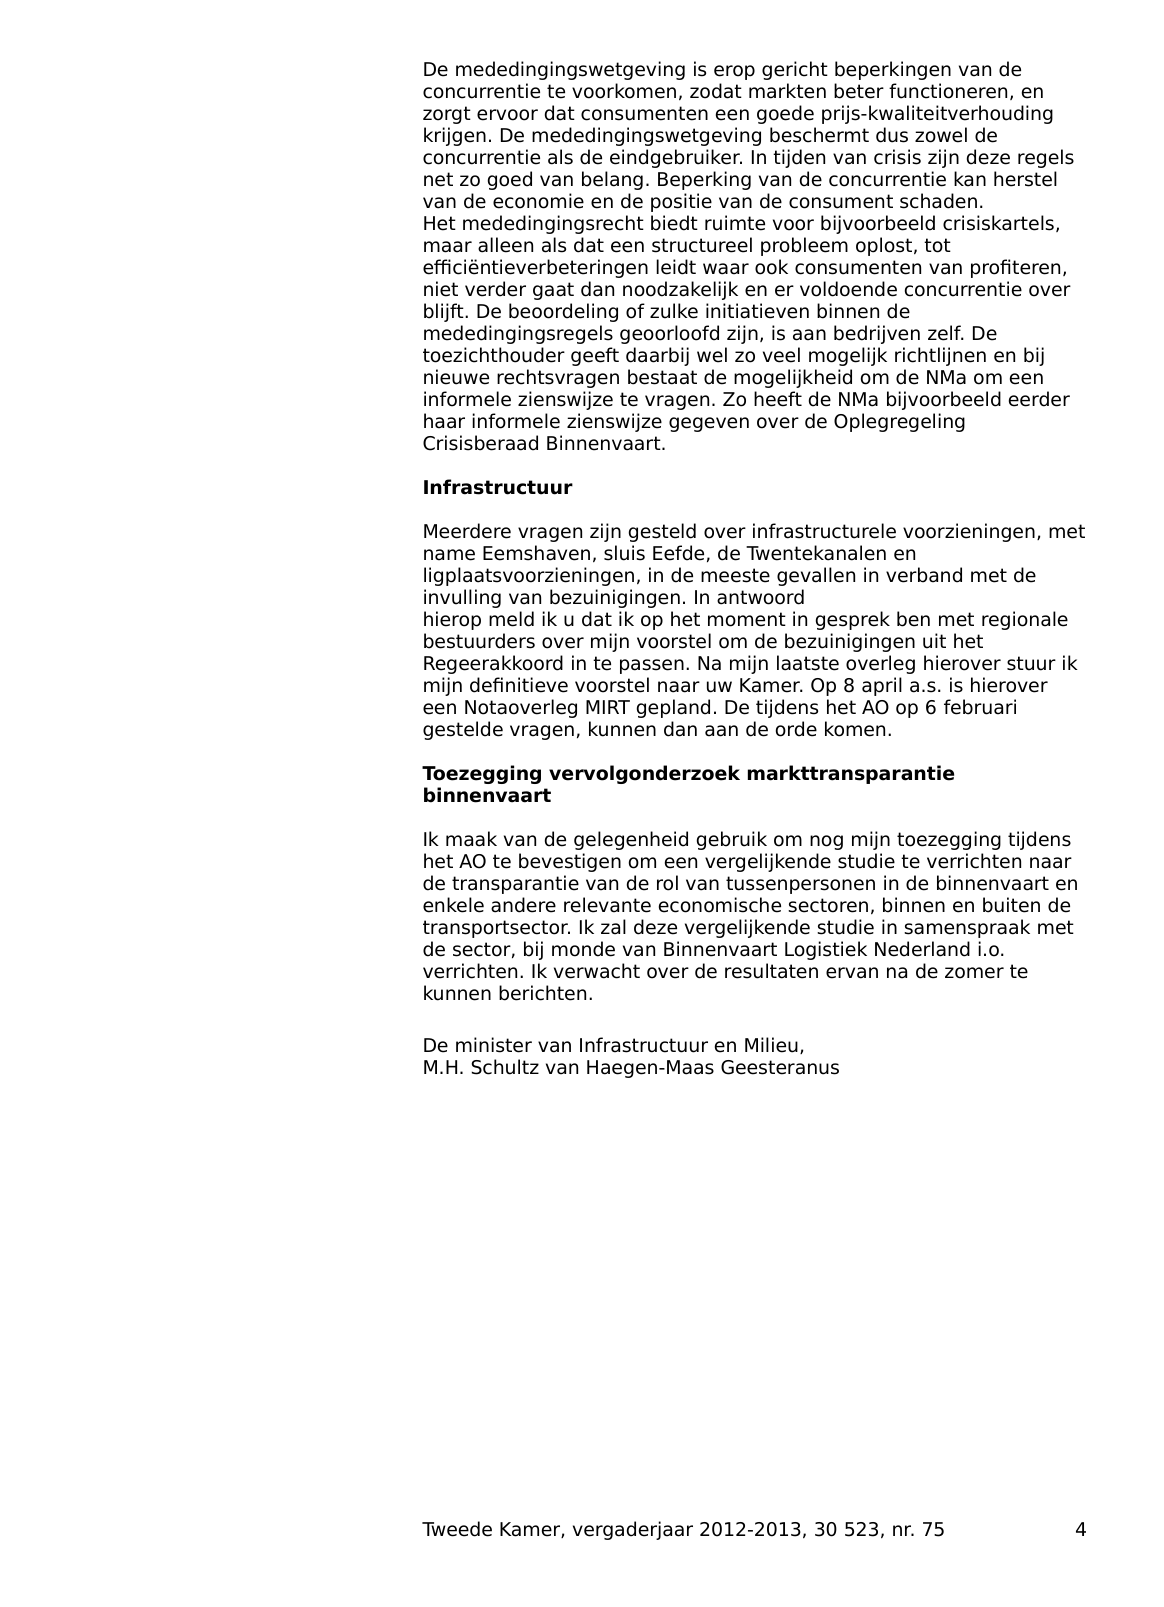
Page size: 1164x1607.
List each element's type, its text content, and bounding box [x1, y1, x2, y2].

text Meerdere vragen zijn gesteld over infrastructurele voorzieningen, met name Eemshaven, sluis Eefde, de Twentekanalen en ligplaatsvoorzieningen, in de meeste gevallen in verband met de invulling van bezuinigingen. In antwoord [422, 521, 1087, 609]
text Het mededingingsrecht biedt ruimte voor bijvoorbeeld crisiskartels, maar alleen als dat een structureel probleem oplost, tot efficiëntieverbeteringen leidt waar ook consumenten van profiteren, niet verder gaat dan noodzakelijk en er voldoende concurrentie over blijft. De beoordeling of zulke initiatieven binnen de mededingingsregels geoorloofd zijn, is aan bedrijven zelf. De toezichthouder geeft daarbij wel zo veel mogelijk richtlijnen en bij nieuwe rechtsvragen bestaat de mogelijkheid om de NMa om een informele zienswijze te vragen. Zo heeft de NMa bijvoorbeeld eerder haar informele zienswijze gegeven over de Oplegregeling Crisisberaad Binnenvaart. [422, 213, 1087, 455]
subtitle Infrastructuur [422, 477, 1087, 499]
text De mededingingswetgeving is erop gericht beperkingen van de concurrentie te voorkomen, zodat markten beter functioneren, en zorgt ervoor dat consumenten een goede prijs-kwaliteitverhouding krijgen. De mededingingswetgeving beschermt dus zowel de concurrentie als de eindgebruiker. In tijden van crisis zijn deze regels net zo goed van belang. Beperking van de concurrentie kan herstel van de economie en de positie van de consument schaden. [422, 59, 1087, 213]
text hierop meld ik u dat ik op het moment in gesprek ben met regionale bestuurders over mijn voorstel om de bezuinigingen uit het Regeerakkoord in te passen. Na mijn laatste overleg hierover stuur ik mijn definitieve voorstel naar uw Kamer. Op 8 april a.s. is hierover een Notaoverleg MIRT gepland. De tijdens het AO op 6 februari gestelde vragen, kunnen dan aan de orde komen. [422, 609, 1087, 741]
text De minister van Infrastructuur en Milieu, M.H. Schultz van Haegen-Maas Geesteranus [422, 1035, 1087, 1079]
text Ik maak van de gelegenheid gebruik om nog mijn toezegging tijdens het AO te bevestigen om een vergelijkende studie te verrichten naar de transparantie van de rol van tussenpersonen in de binnenvaart en enkele andere relevante economische sectoren, binnen en buiten de transportsector. Ik zal deze vergelijkende studie in samenspraak met de sector, bij monde van Binnenvaart Logistiek Nederland i.o. verrichten. Ik verwacht over de resultaten ervan na de zomer te kunnen berichten. [422, 829, 1087, 1005]
subtitle Toezegging vervolgonderzoek markttransparantie binnenvaart [422, 763, 1087, 807]
